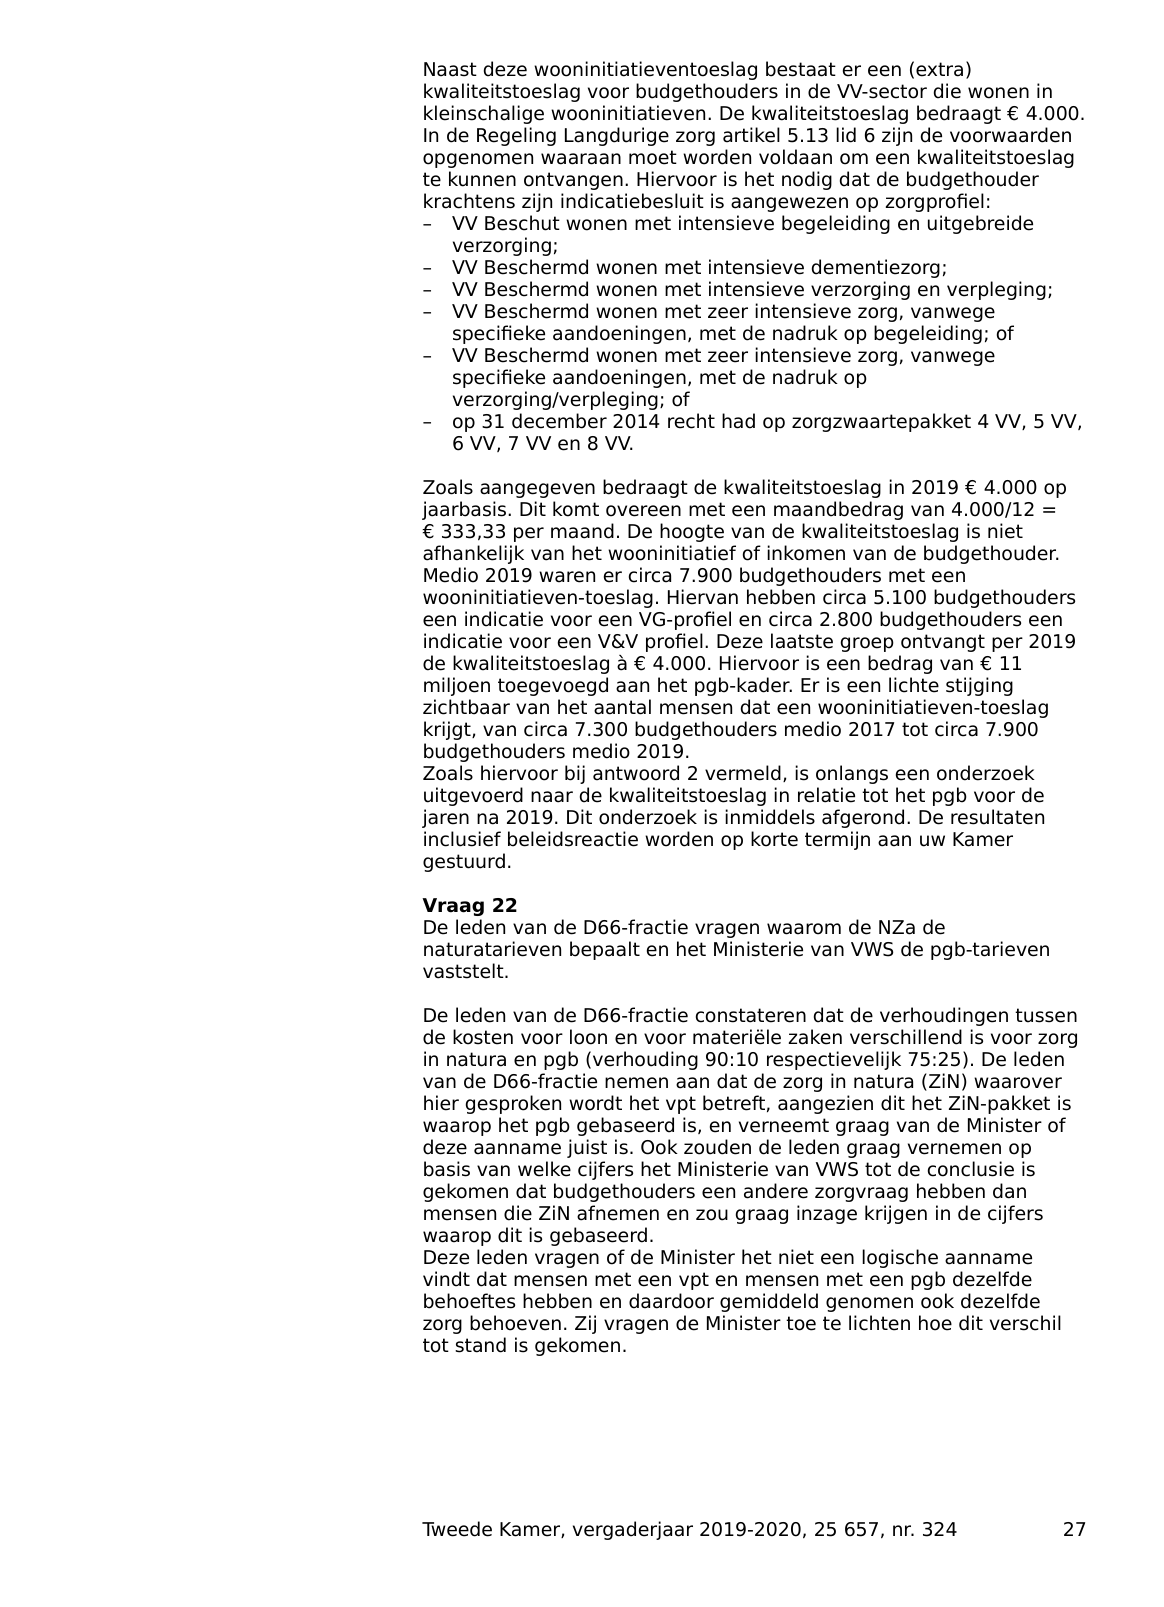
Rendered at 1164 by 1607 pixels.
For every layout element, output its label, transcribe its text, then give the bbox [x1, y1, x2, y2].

text De leden van de D66-fractie constateren dat de verhoudingen tussen de kosten voor loon en voor materiële zaken verschillend is voor zorg in natura en pgb (verhouding 90:10 respectievelijk 75:25). De leden van de D66-fractie nemen aan dat de zorg in natura (ZiN) waarover hier gesproken wordt het vpt betreft, aangezien dit het ZiN-pakket is waarop het pgb gebaseerd is, en verneemt graag van de Minister of deze aanname juist is. Ook zouden de leden graag vernemen op basis van welke cijfers het Ministerie van VWS tot de conclusie is gekomen dat budgethouders een andere zorgvraag hebben dan mensen die ZiN afnemen en zou graag inzage krijgen in de cijfers waarop dit is gebaseerd. [422, 1005, 1087, 1247]
text Zoals hiervoor bij antwoord 2 vermeld, is onlangs een onderzoek uitgevoerd naar de kwaliteitstoeslag in relatie tot het pgb voor de jaren na 2019. Dit onderzoek is inmiddels afgerond. De resultaten inclusief beleidsreactie worden op korte termijn aan uw Kamer gestuurd. [422, 763, 1087, 872]
text – VV Beschermd wonen met zeer intensieve zorg, vanwege specifieke aandoeningen, met de nadruk op begeleiding; of [422, 301, 1087, 345]
text Naast deze wooninitiatieventoeslag bestaat er een (extra) kwaliteitstoeslag voor budgethouders in de VV-sector die wonen in kleinschalige wooninitiatieven. De kwaliteitstoeslag bedraagt € 4.000. In de Regeling Langdurige zorg artikel 5.13 lid 6 zijn de voorwaarden opgenomen waaraan moet worden voldaan om een kwaliteitstoeslag te kunnen ontvangen. Hiervoor is het nodig dat de budgethouder krachtens zijn indicatiebesluit is aangewezen op zorgprofiel: [422, 59, 1087, 213]
text – VV Beschermd wonen met intensieve dementiezorg; [422, 257, 1087, 279]
text Deze leden vragen of de Minister het niet een logische aanname vindt dat mensen met een vpt en mensen met een pgb dezelfde behoeftes hebben en daardoor gemiddeld genomen ook dezelfde zorg behoeven. Zij vragen de Minister toe te lichten hoe dit verschil tot stand is gekomen. [422, 1247, 1087, 1356]
text – VV Beschermd wonen met zeer intensieve zorg, vanwege specifieke aandoeningen, met de nadruk op verzorging/verpleging; of [422, 345, 1087, 411]
text De leden van de D66-fractie vragen waarom de NZa de naturatarieven bepaalt en het Ministerie van VWS de pgb-tarieven vaststelt. [422, 917, 1087, 983]
text Zoals aangegeven bedraagt de kwaliteitstoeslag in 2019 € 4.000 op jaarbasis. Dit komt overeen met een maandbedrag van 4.000/12 = € 333,33 per maand. De hoogte van de kwaliteitstoeslag is niet afhankelijk van het wooninitiatief of inkomen van de budgethouder. Medio 2019 waren er circa 7.900 budgethouders met een wooninitiatieven-toeslag. Hiervan hebben circa 5.100 budgethouders een indicatie voor een VG-profiel en circa 2.800 budgethouders een indicatie voor een V&V profiel. Deze laatste groep ontvangt per 2019 de kwaliteitstoeslag à € 4.000. Hiervoor is een bedrag van € 11 miljoen toegevoegd aan het pgb-kader. Er is een lichte stijging zichtbaar van het aantal mensen dat een wooninitiatieven-toeslag krijgt, van circa 7.300 budgethouders medio 2017 tot circa 7.900 budgethouders medio 2019. [422, 477, 1087, 763]
text – op 31 december 2014 recht had op zorgzwaartepakket 4 VV, 5 VV, 6 VV, 7 VV en 8 VV. [422, 411, 1087, 455]
subtitle Vraag 22 [422, 895, 1087, 917]
text – VV Beschermd wonen met intensieve verzorging en verpleging; [422, 279, 1087, 301]
text – VV Beschut wonen met intensieve begeleiding en uitgebreide verzorging; [422, 213, 1087, 257]
